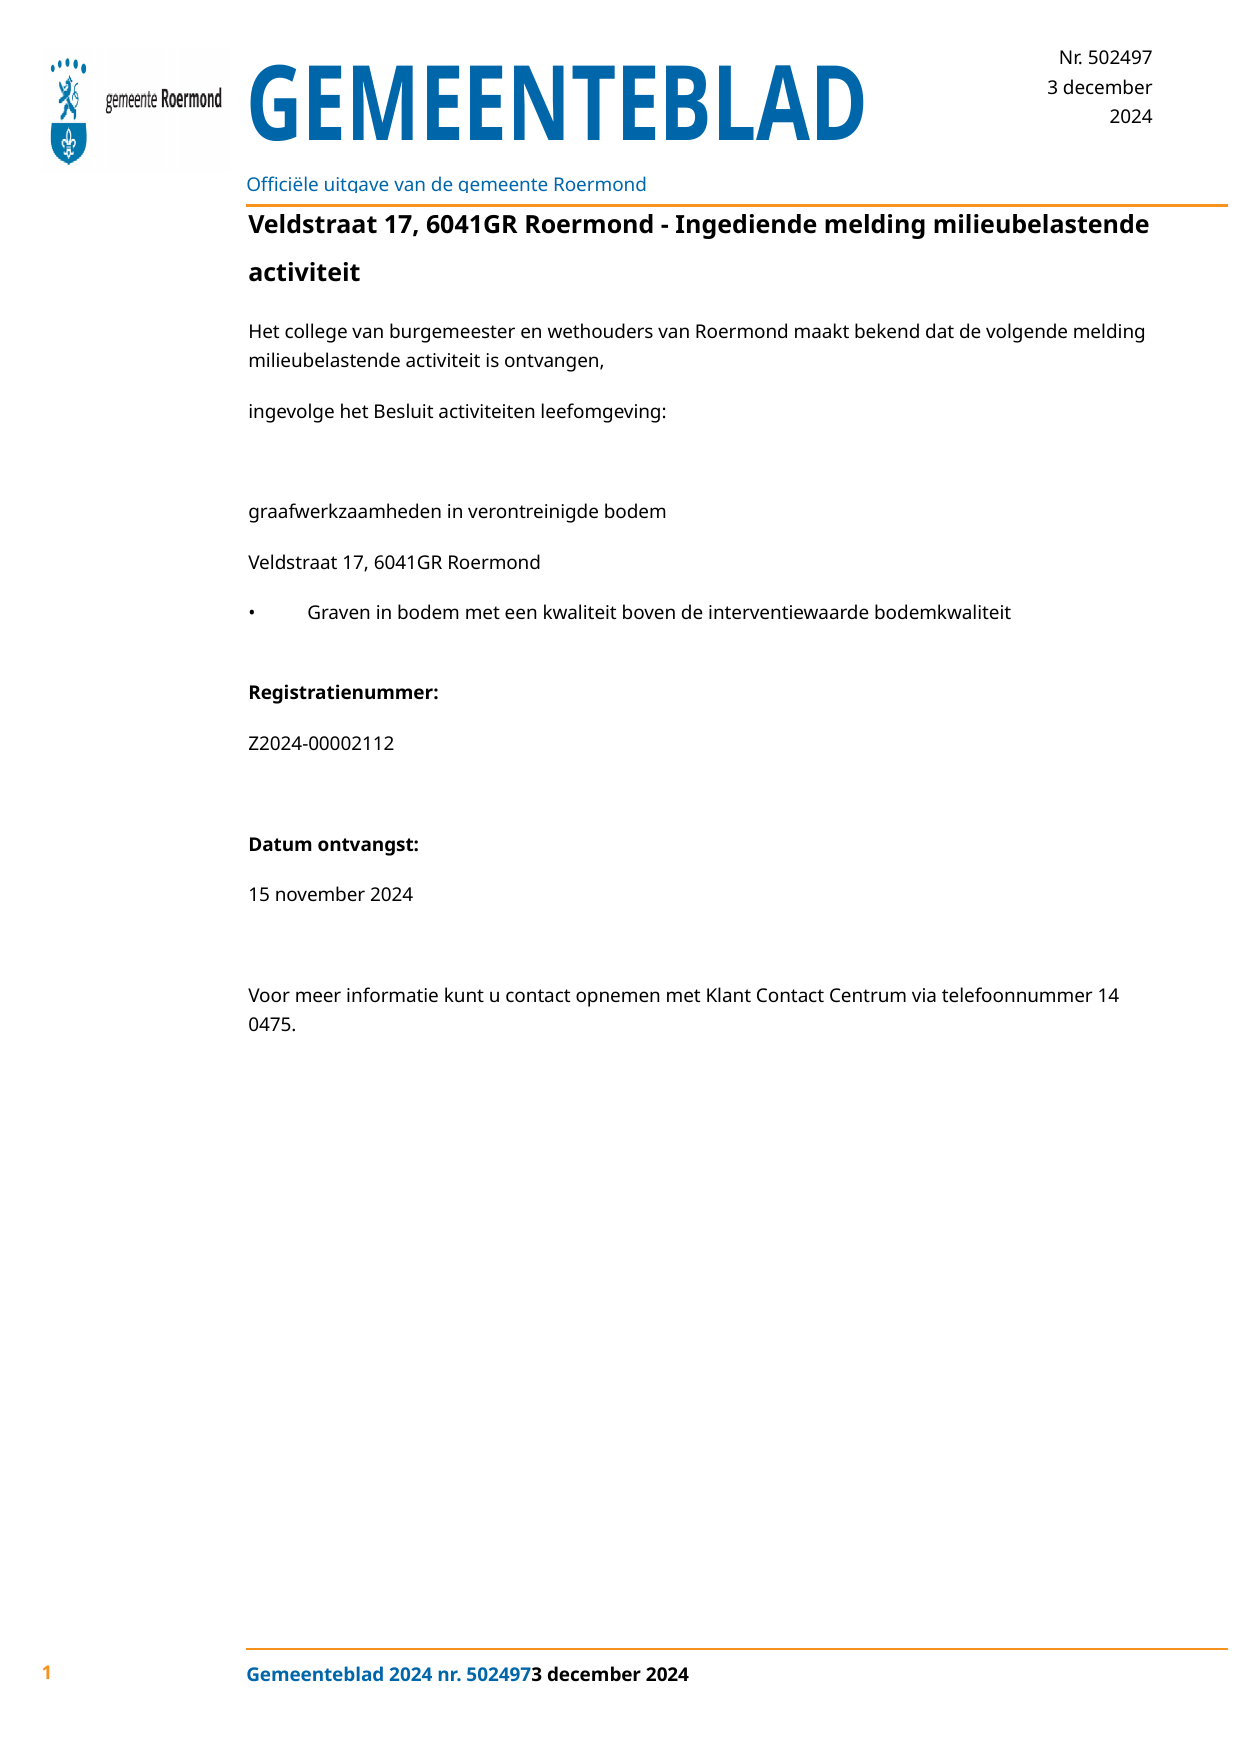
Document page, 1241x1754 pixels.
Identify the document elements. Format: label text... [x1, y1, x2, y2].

list Graven in bodem met een kwaliteit boven de interventiewaarde bodemkwaliteit [248, 599, 1152, 625]
text Veldstraat 17, 6041GR Roermond [248, 549, 1152, 575]
text Het college van burgemeester en wethouders van Roermond maakt bekend dat de volgende melding milieubelastende activiteit is ontvangen, [248, 318, 1152, 373]
text ingevolge het Besluit activiteiten leefomgeving: [248, 398, 1152, 424]
text 15 november 2024 [248, 881, 1152, 907]
picture [41, 47, 231, 172]
text graafwerkzaamheden in verontreinigde bodem [248, 499, 1152, 524]
text Registratienummer: [248, 679, 1152, 705]
text Voor meer informatie kunt u contact opnemen met Klant Contact Centrum via telefoonnummer 14 0475. [248, 982, 1152, 1037]
text Datum ontvangst: [248, 831, 1152, 857]
text Veldstraat 17, 6041GR Roermond - Ingediende melding milieubelastende activiteit [248, 207, 1152, 288]
text Z2024-00002112 [248, 730, 1152, 756]
